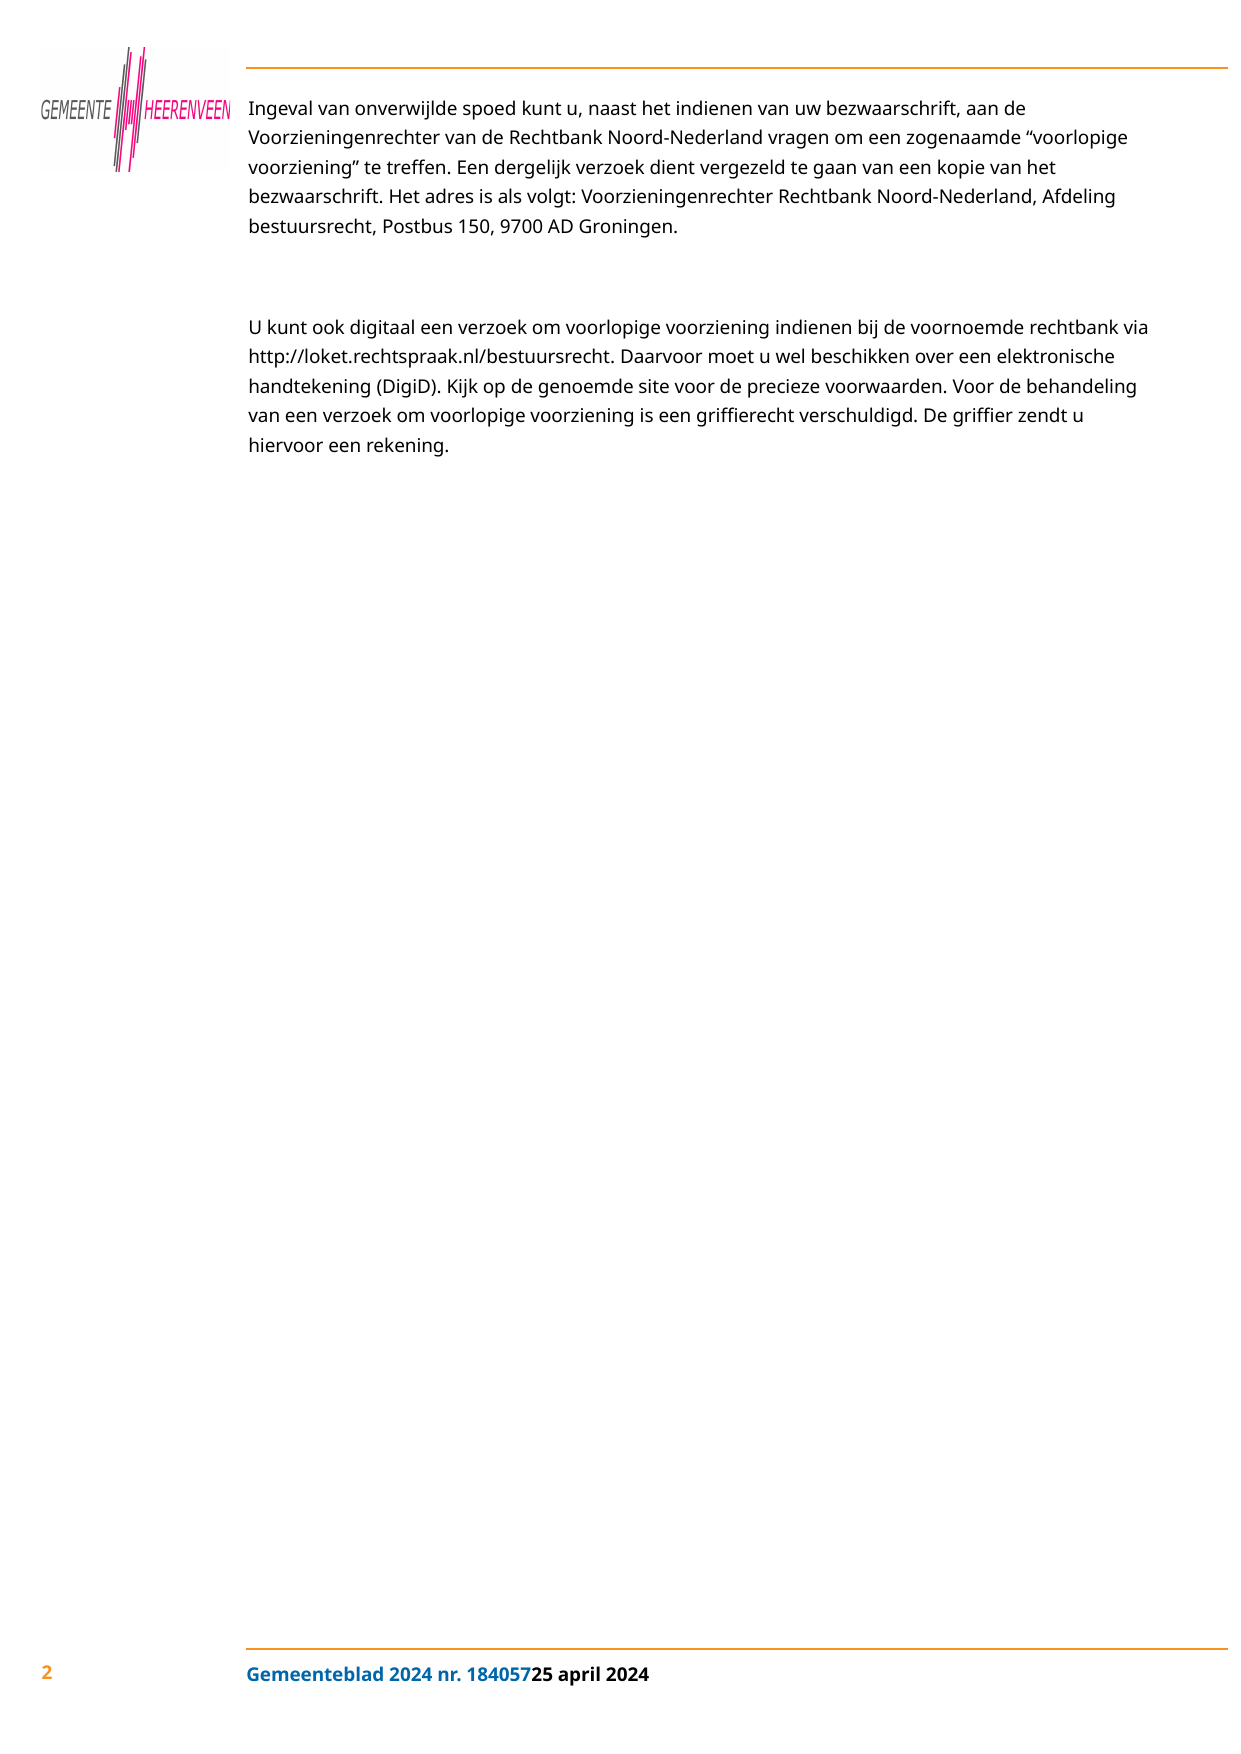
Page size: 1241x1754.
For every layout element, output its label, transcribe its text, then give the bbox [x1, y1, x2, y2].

picture [41, 47, 231, 172]
text U kunt ook digitaal een verzoek om voorlopige voorziening indienen bij de voornoemde rechtbank via http://loket.rechtspraak.nl/bestuursrecht. Daarvoor moet u wel beschikken over een elektronische handtekening (DigiD). Kijk op de genoemde site voor de precieze voorwaarden. Voor de behandeling van een verzoek om voorlopige voorziening is een griffierecht verschuldigd. De griffier zendt u hiervoor een rekening. [248, 314, 1152, 458]
text Ingeval van onverwijlde spoed kunt u, naast het indienen van uw bezwaarschrift, aan de Voorzieningenrechter van de Rechtbank Noord-Nederland vragen om een zogenaamde “voorlopige voorziening” te treffen. Een dergelijk verzoek dient vergezeld te gaan van een kopie van het bezwaarschrift. Het adres is als volgt: Voorzieningenrechter Rechtbank Noord-Nederland, Afdeling bestuursrecht, Postbus 150, 9700 AD Groningen. [248, 95, 1152, 239]
